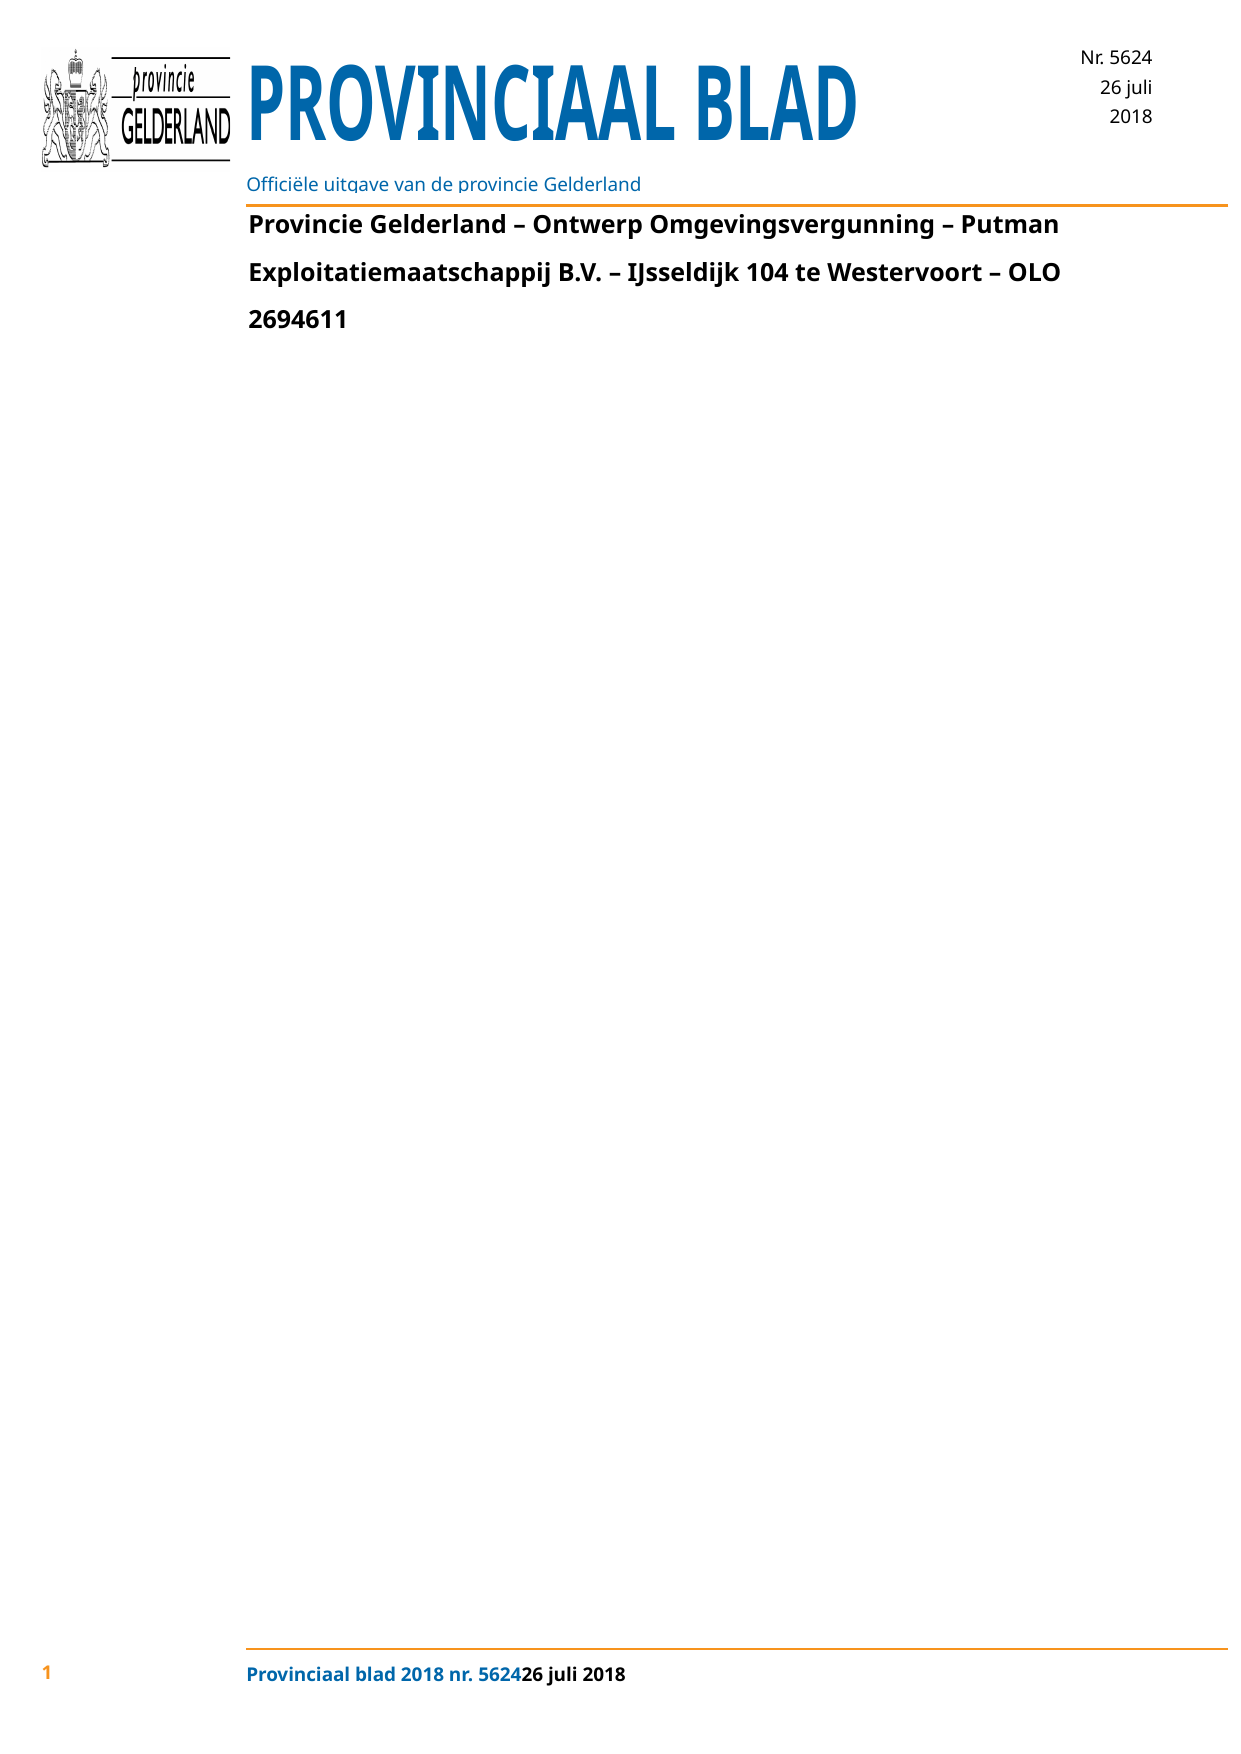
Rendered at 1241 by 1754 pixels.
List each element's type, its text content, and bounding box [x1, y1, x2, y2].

text Provincie Gelderland – Ontwerp Omgevingsvergunning – Putman Exploitatiemaatschappij B.V. – IJsseldijk 104 te Westervoort – OLO 2694611 [248, 207, 1152, 336]
picture [41, 47, 231, 172]
